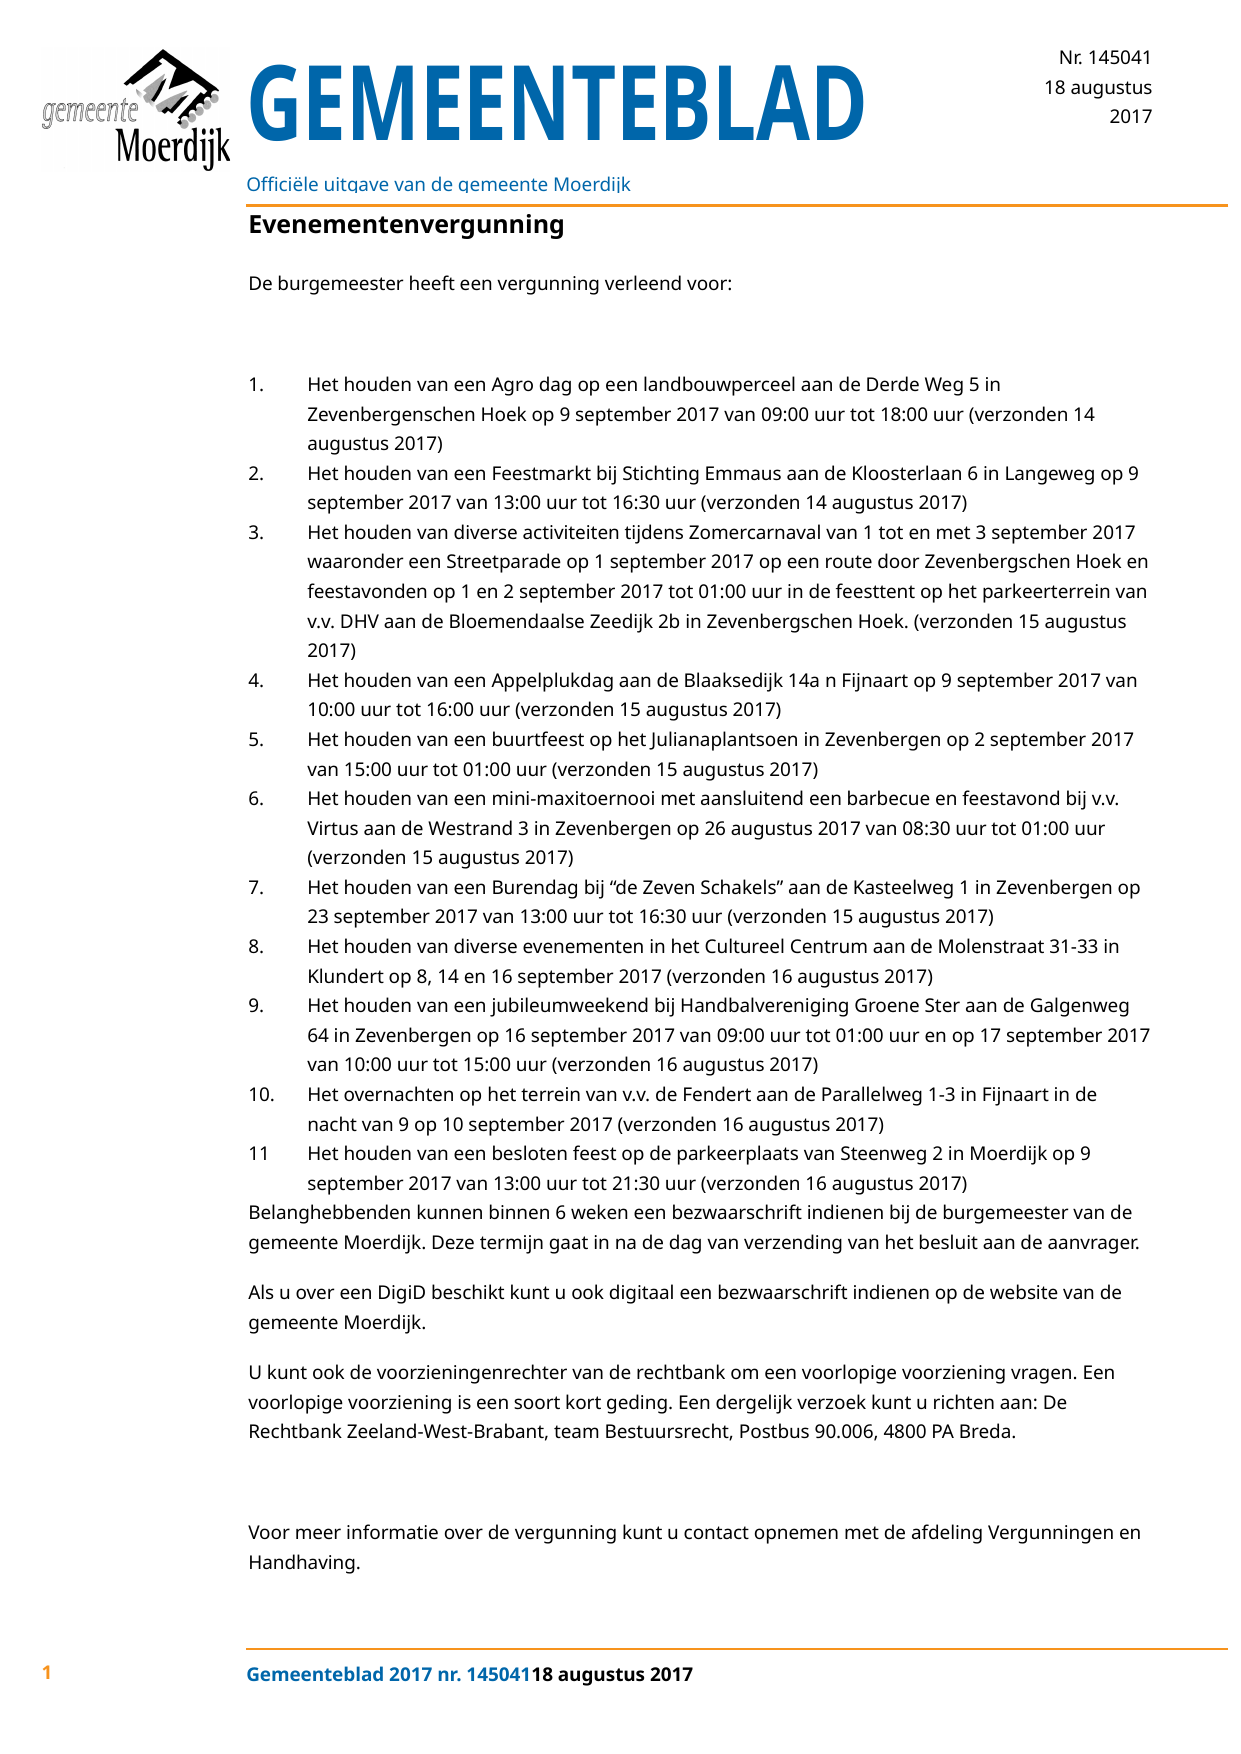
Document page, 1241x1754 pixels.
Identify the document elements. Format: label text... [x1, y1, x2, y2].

list Het houden van een besloten feest op de parkeerplaats van Steenweg 2 in Moerdijk op 9 september 2017 van 13:00 uur tot 21:30 uur (verzonden 16 augustus 2017) [248, 1140, 1152, 1196]
text Belanghebbenden kunnen binnen 6 weken een bezwaarschrift indienen bij de burgemeester van de gemeente Moerdijk. Deze termijn gaat in na de dag van verzending van het besluit aan de aanvrager. [248, 1199, 1152, 1255]
list Het houden van een buurtfeest op het Julianaplantsoen in Zevenbergen op 2 september 2017 van 15:00 uur tot 01:00 uur (verzonden 15 augustus 2017) [248, 726, 1152, 781]
list Het houden van een Feestmarkt bij Stichting Emmaus aan de Kloosterlaan 6 in Langeweg op 9 september 2017 van 13:00 uur tot 16:30 uur (verzonden 14 augustus 2017) [248, 460, 1152, 515]
list Het houden van een Burendag bij “de Zeven Schakels” aan de Kasteelweg 1 in Zevenbergen op 23 september 2017 van 13:00 uur tot 16:30 uur (verzonden 15 augustus 2017) [248, 874, 1152, 929]
list Het houden van een Appelplukdag aan de Blaaksedijk 14a n Fijnaart op 9 september 2017 van 10:00 uur tot 16:00 uur (verzonden 15 augustus 2017) [248, 667, 1152, 722]
list Het houden van een mini-maxitoernooi met aansluitend een barbecue en feestavond bij v.v. Virtus aan de Westrand 3 in Zevenbergen op 26 augustus 2017 van 08:30 uur tot 01:00 uur (verzonden 15 augustus 2017) [248, 785, 1152, 870]
picture [41, 47, 231, 172]
text Evenementenvergunning [248, 207, 1152, 241]
list Het houden van een jubileumweekend bij Handbalvereniging Groene Ster aan de Galgenweg 64 in Zevenbergen op 16 september 2017 van 09:00 uur tot 01:00 uur en op 17 september 2017 van 10:00 uur tot 15:00 uur (verzonden 16 augustus 2017) [248, 992, 1152, 1077]
list Het overnachten op het terrein van v.v. de Fendert aan de Parallelweg 1-3 in Fijnaart in de nacht van 9 op 10 september 2017 (verzonden 16 augustus 2017) [248, 1081, 1152, 1136]
text Als u over een DigiD beschikt kunt u ook digitaal een bezwaarschrift indienen op de website van de gemeente Moerdijk. [248, 1279, 1152, 1335]
list Het houden van diverse activiteiten tijdens Zomercarnaval van 1 tot en met 3 september 2017 waaronder een Streetparade op 1 september 2017 op een route door Zevenbergschen Hoek en feestavonden op 1 en 2 september 2017 tot 01:00 uur in de feesttent op het parkeerterrein van v.v. DHV aan de Bloemendaalse Zeedijk 2b in Zevenbergschen Hoek. (verzonden 15 augustus 2017) [248, 519, 1152, 663]
list Het houden van een Agro dag op een landbouwperceel aan de Derde Weg 5 in Zevenbergenschen Hoek op 9 september 2017 van 09:00 uur tot 18:00 uur (verzonden 14 augustus 2017) [248, 371, 1152, 456]
text U kunt ook de voorzieningenrechter van de rechtbank om een voorlopige voorziening vragen. Een voorlopige voorziening is een soort kort geding. Een dergelijk verzoek kunt u richten aan: De Rechtbank Zeeland-West-Brabant, team Bestuursrecht, Postbus 90.006, 4800 PA Breda. [248, 1359, 1152, 1444]
text Voor meer informatie over de vergunning kunt u contact opnemen met de afdeling Vergunningen en Handhaving. [248, 1519, 1152, 1575]
text De burgemeester heeft een ­vergunning verleend voor: [248, 270, 1152, 296]
list Het houden van diverse evenementen in het Cultureel Centrum aan de Molenstraat 31-33 in Klundert op 8, 14 en 16 september 2017 (verzonden 16 augustus 2017) [248, 933, 1152, 988]
